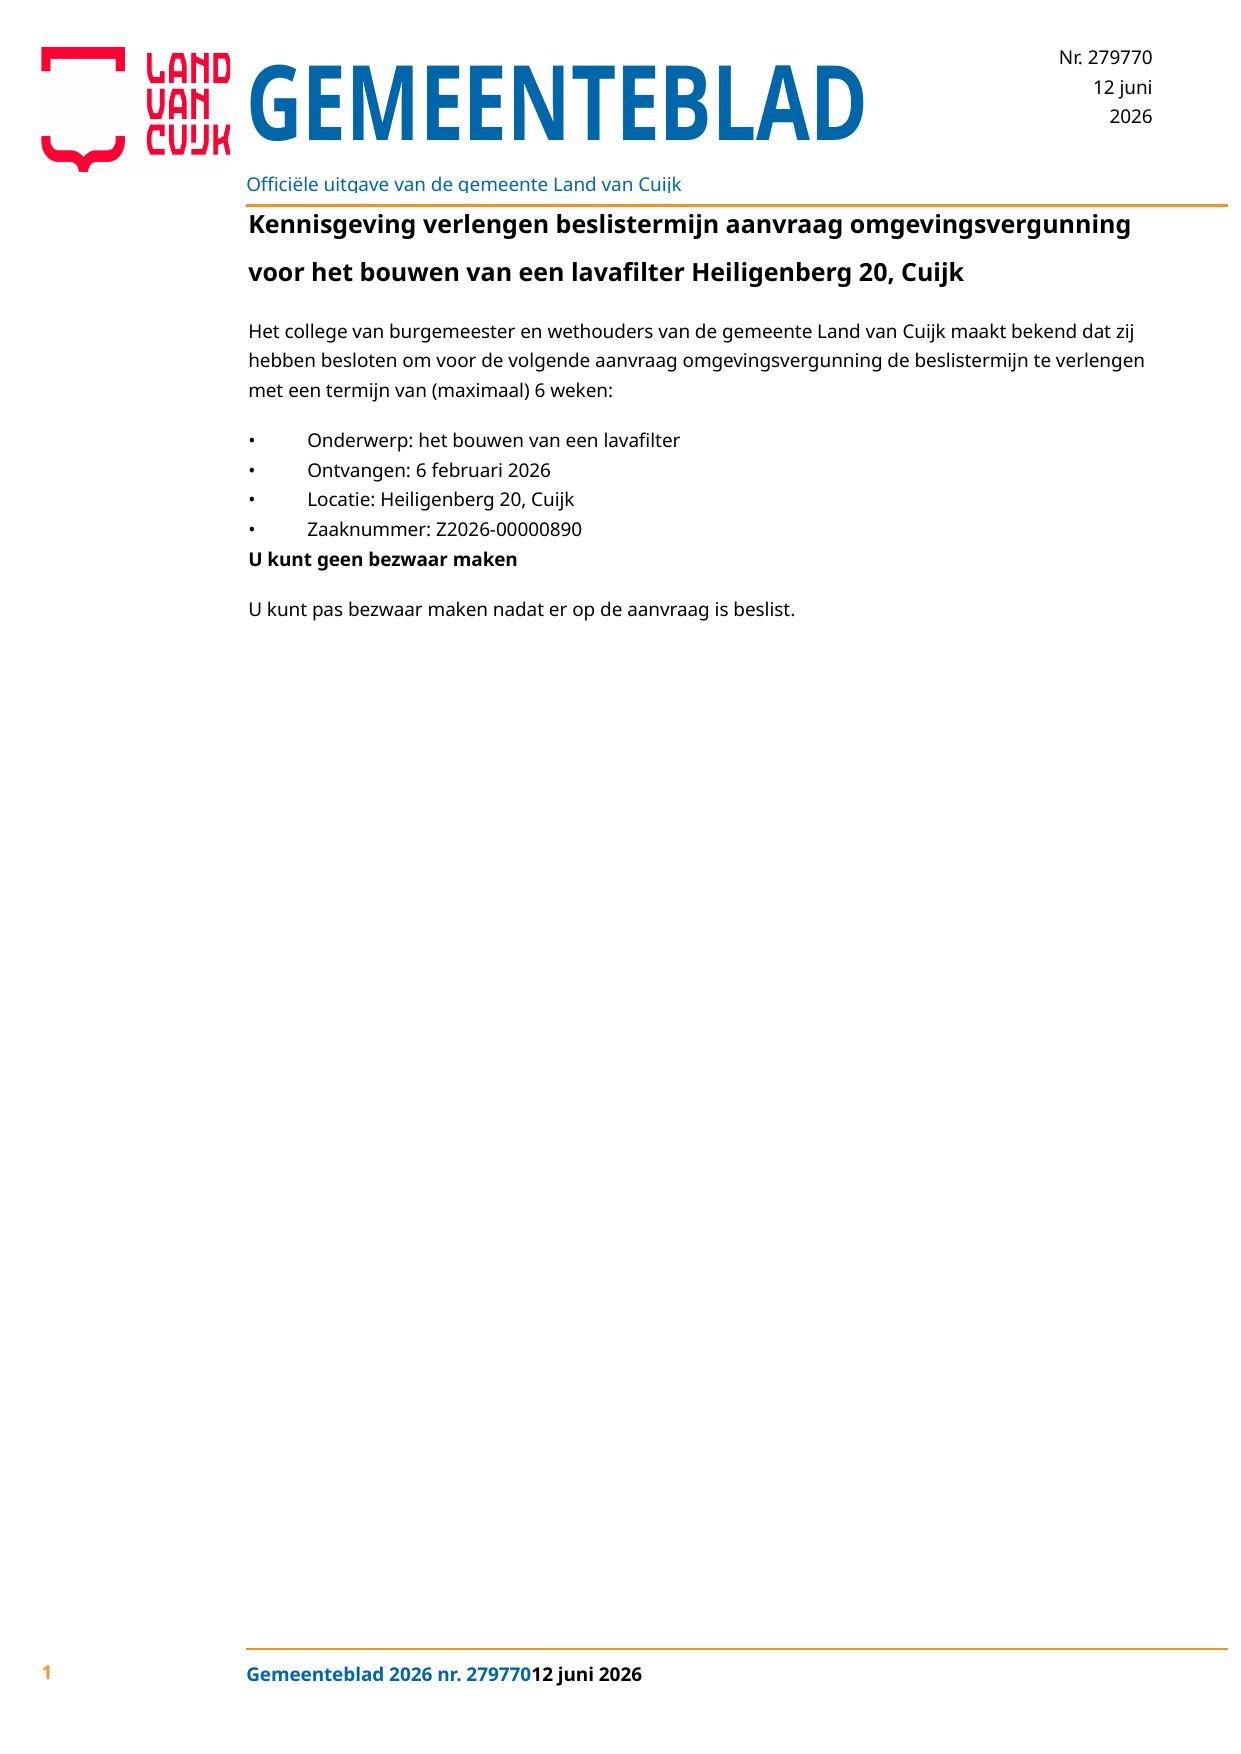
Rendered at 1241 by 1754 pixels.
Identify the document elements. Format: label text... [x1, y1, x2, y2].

picture [41, 47, 231, 172]
list Onderwerp: het bouwen van een lavafilter [248, 427, 1152, 453]
text U kunt geen bezwaar maken [248, 546, 1152, 572]
text U kunt pas bezwaar maken nadat er op de aanvraag is beslist. [248, 596, 1152, 622]
text Kennisgeving verlengen beslistermijn aanvraag omgevingsvergunning voor het bouwen van een lavafilter Heiligenberg 20, Cuijk [248, 207, 1152, 288]
list Zaaknummer: Z2026-00000890 [248, 516, 1152, 542]
list Locatie: Heiligenberg 20, Cuijk [248, 487, 1152, 512]
list Ontvangen: 6 februari 2026 [248, 457, 1152, 483]
text Het college van burgemeester en wethouders van de gemeente Land van Cuijk maakt bekend dat zij hebben besloten om voor de volgende aanvraag omgevingsvergunning de beslistermijn te verlengen met een termijn van (maximaal) 6 weken: [248, 318, 1152, 403]
